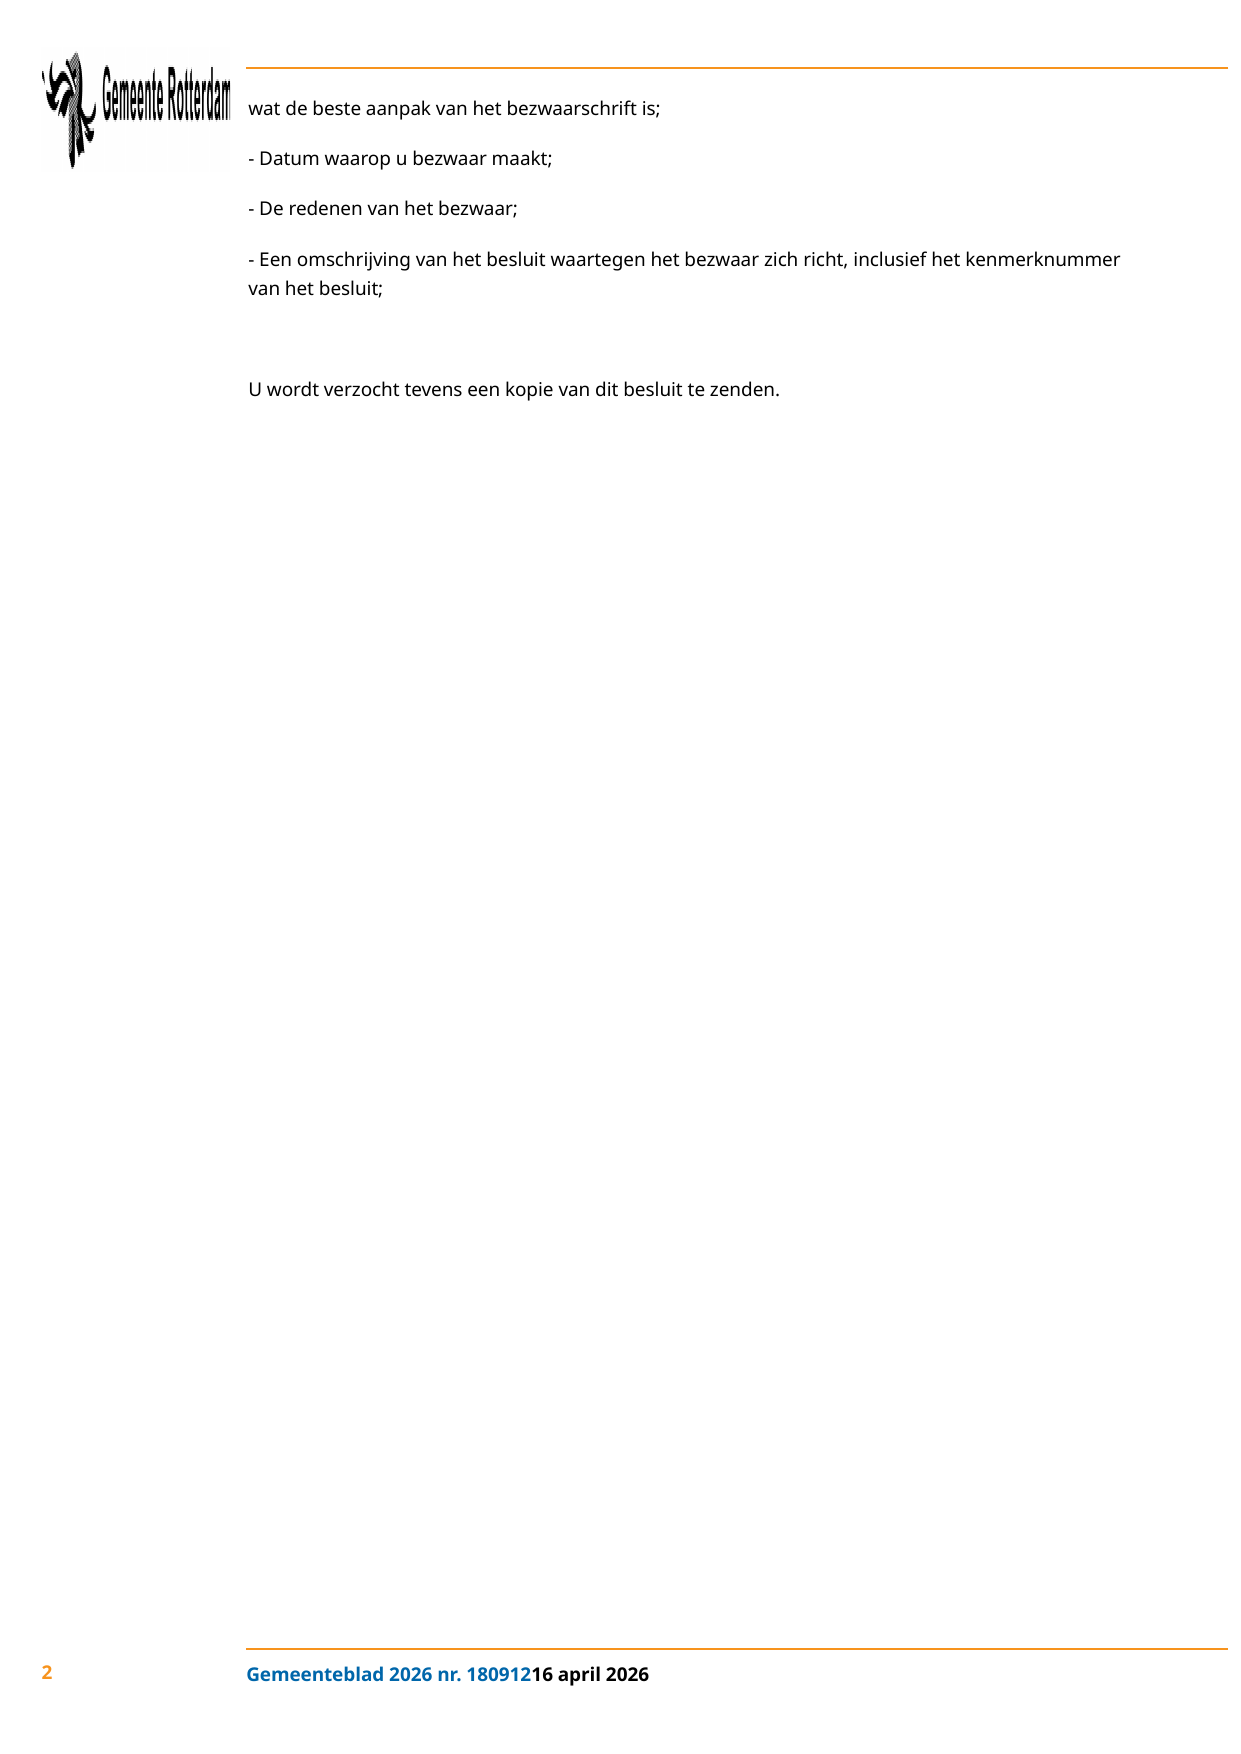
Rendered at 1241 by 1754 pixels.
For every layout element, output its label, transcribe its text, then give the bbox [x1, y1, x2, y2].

picture [41, 47, 231, 172]
text U wordt verzocht tevens een kopie van dit besluit te zenden. [248, 376, 1152, 402]
text - De redenen van het bezwaar; [248, 196, 1152, 221]
text - Een omschrijving van het besluit waartegen het bezwaar zich richt, inclusief het kenmerknummer van het besluit; [248, 246, 1152, 301]
text - Datum waarop u bezwaar maakt; [248, 145, 1152, 171]
text wat de beste aanpak van het bezwaarschrift is; [248, 95, 1152, 121]
